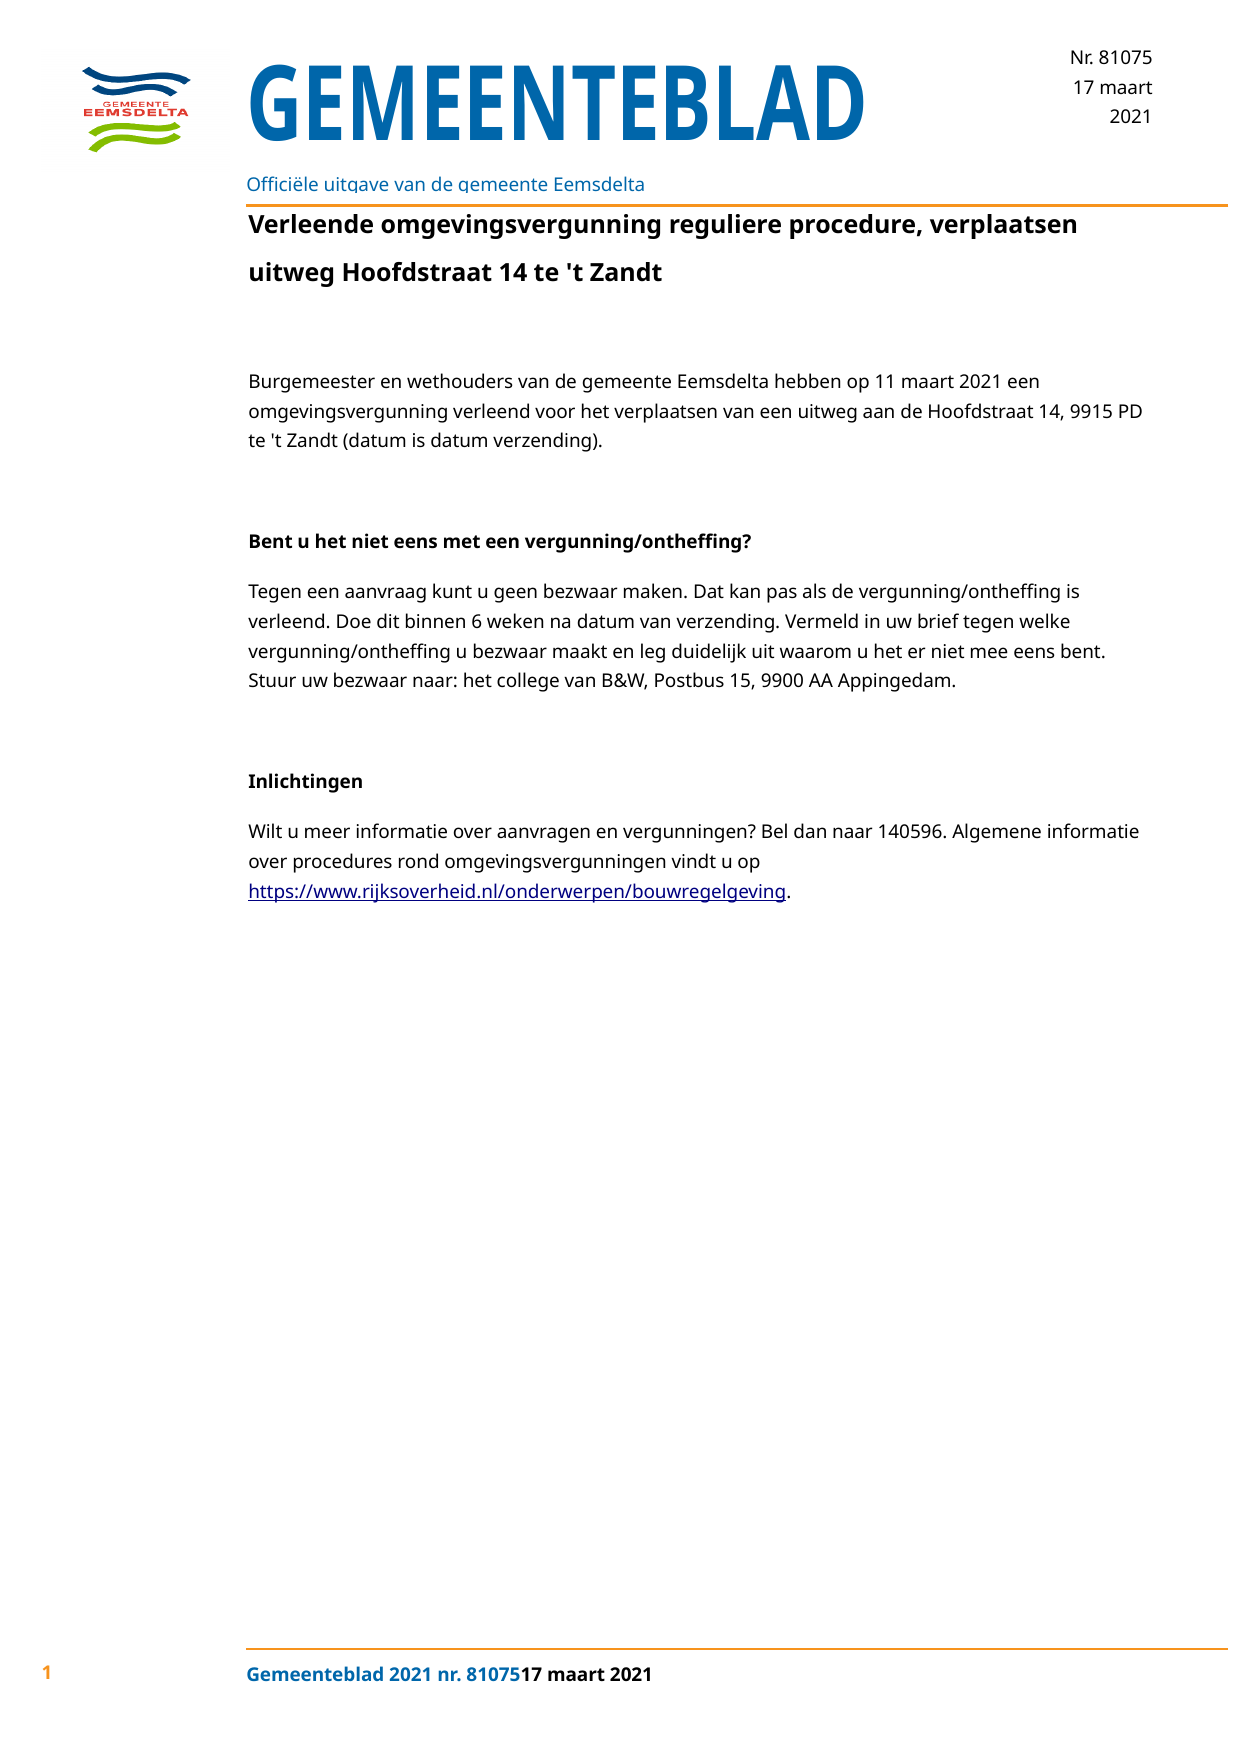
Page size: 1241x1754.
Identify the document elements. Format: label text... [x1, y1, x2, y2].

text Inlichtingen [248, 768, 1152, 794]
picture [41, 47, 231, 172]
text Wilt u meer informatie over aanvragen en vergunningen? Bel dan naar 140596. Algemene informatie over procedures rond omgevingsvergunningen vindt u op https://www.rijksoverheid.nl/onderwerpen/bouwregelgeving. [248, 819, 1152, 904]
text Burgemeester en wethouders van de gemeente Eemsdelta hebben op 11 maart 2021 een omgevingsvergunning verleend voor het verplaatsen van een uitweg aan de Hoofdstraat 14, 9915 PD te 't Zandt (datum is datum verzending). [248, 368, 1152, 453]
text Bent u het niet eens met een vergunning/ontheffing? [248, 528, 1152, 554]
text Verleende omgevingsvergunning reguliere procedure, verplaatsen uitweg Hoofdstraat 14 te 't Zandt [248, 207, 1152, 288]
text Tegen een aanvraag kunt u geen bezwaar maken. Dat kan pas als de vergunning/ontheffing is verleend. Doe dit binnen 6 weken na datum van verzending. Vermeld in uw brief tegen welke vergunning/ontheffing u bezwaar maakt en leg duidelijk uit waarom u het er niet mee eens bent. Stuur uw bezwaar naar: het college van B&W, Postbus 15, 9900 AA Appingedam. [248, 579, 1152, 693]
